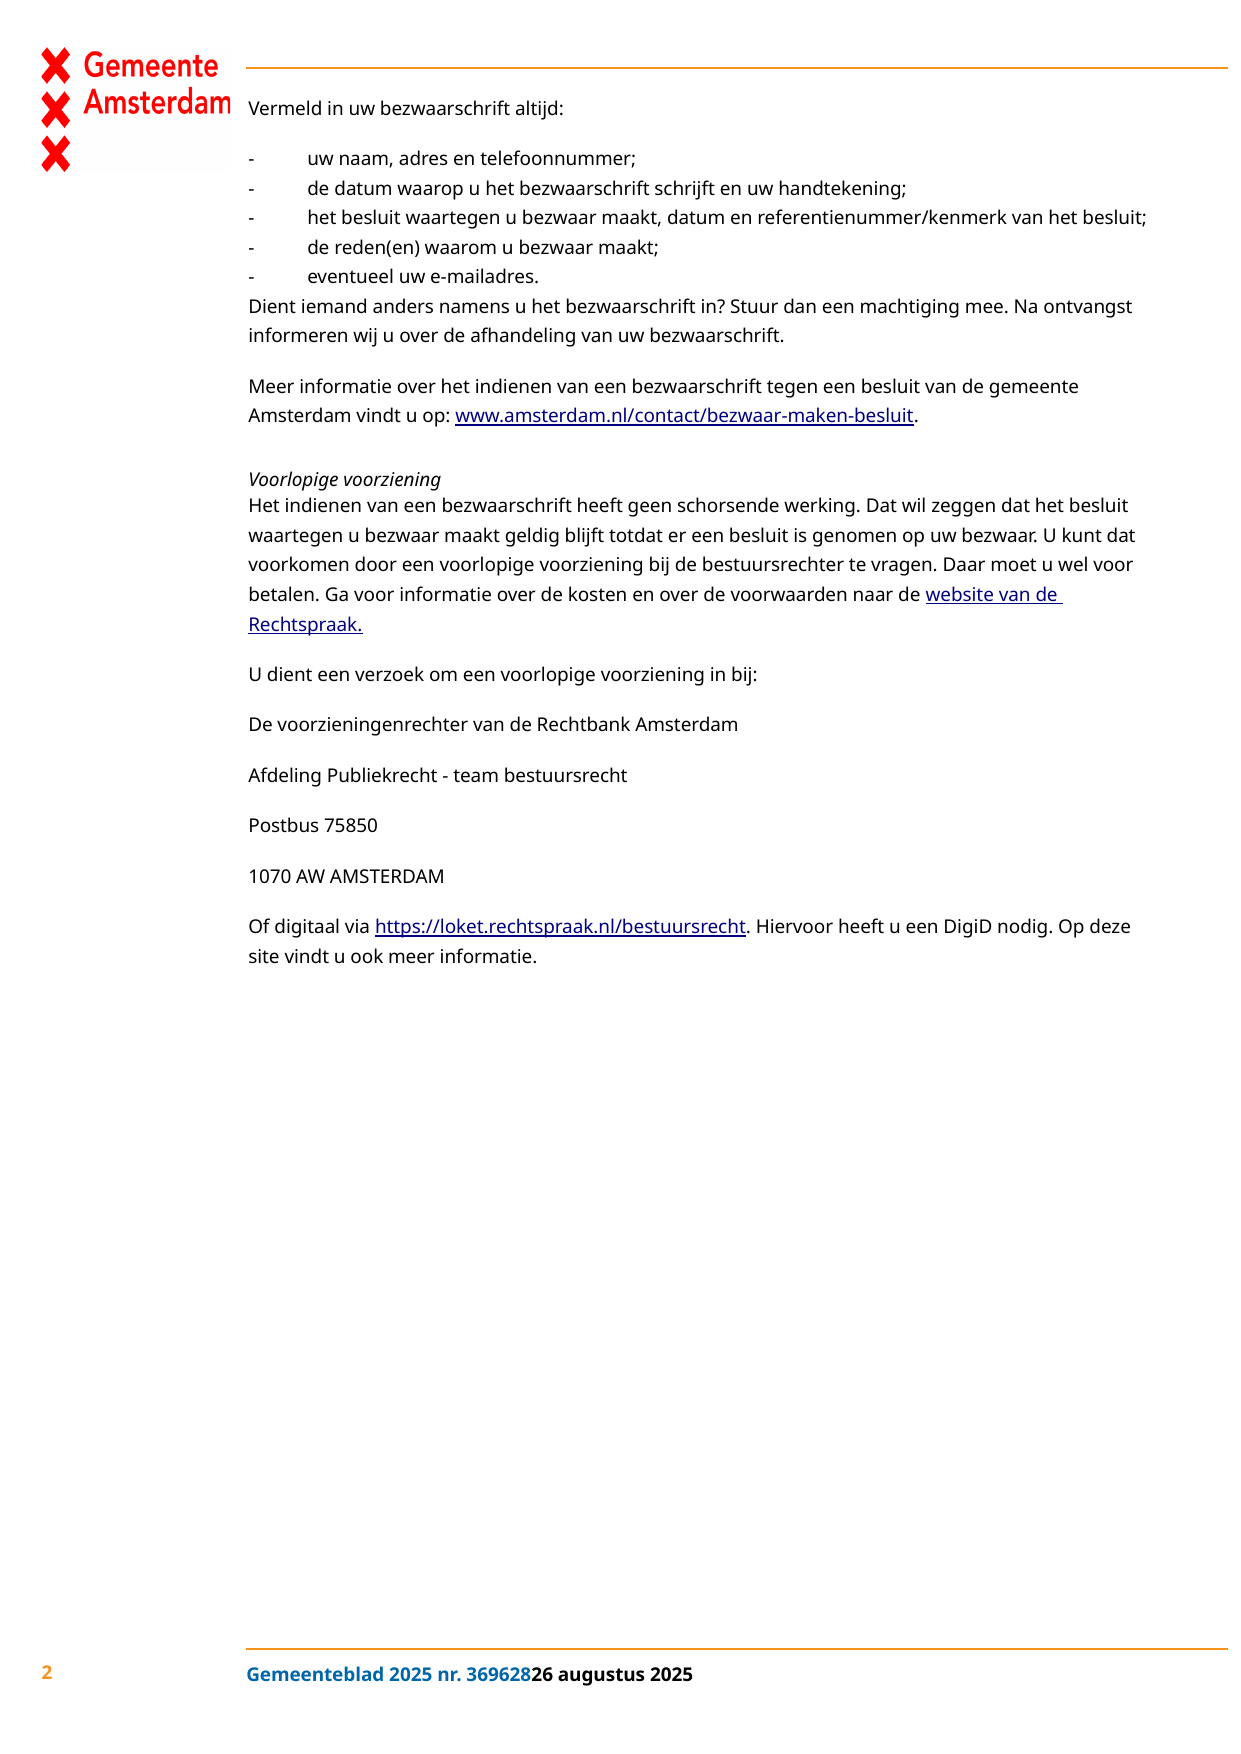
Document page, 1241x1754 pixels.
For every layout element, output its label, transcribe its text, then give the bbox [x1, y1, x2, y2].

text Het indienen van een bezwaarschrift heeft geen schorsende werking. Dat wil zeggen dat het besluit waartegen u bezwaar maakt geldig blijft totdat er een besluit is genomen op uw bezwaar. U kunt dat voorkomen door een voorlopige voorziening bij de bestuursrechter te vragen. Daar moet u wel voor betalen. Ga voor informatie over de kosten en over de voorwaarden naar de website van de Rechtspraak. [248, 492, 1152, 636]
list eventueel uw e-mailadres. [248, 263, 1152, 289]
text De voorzieningenrechter van de Rechtbank Amsterdam [248, 712, 1152, 737]
text Meer informatie over het indienen van een bezwaarschrift tegen een besluit van de gemeente Amsterdam vindt u op: www.amsterdam.nl/contact/bezwaar-maken-besluit. [248, 373, 1152, 428]
list de datum waarop u het bezwaarschrift schrijft en uw handtekening; [248, 175, 1152, 201]
text U dient een verzoek om een voorlopige voorziening in bij: [248, 661, 1152, 687]
text Afdeling Publiekrecht - team bestuursrecht [248, 762, 1152, 788]
text Vermeld in uw bezwaarschrift altijd: [248, 95, 1152, 121]
text 1070 AW AMSTERDAM [248, 863, 1152, 888]
list uw naam, adres en telefoonnummer; [248, 145, 1152, 171]
text Voorlopige voorziening [248, 467, 1152, 492]
text Dient iemand anders namens u het bezwaarschrift in? Stuur dan een machtiging mee. Na ontvangst informeren wij u over de afhandeling van uw bezwaarschrift. [248, 293, 1152, 348]
picture [41, 47, 231, 172]
list de reden(en) waarom u bezwaar maakt; [248, 234, 1152, 260]
list het besluit waartegen u bezwaar maakt, datum en referentienummer/kenmerk van het besluit; [248, 204, 1152, 230]
text Postbus 75850 [248, 812, 1152, 838]
text Of digitaal via https://loket.rechtspraak.nl/bestuursrecht. Hiervoor heeft u een DigiD nodig. Op deze site vindt u ook meer informatie. [248, 913, 1152, 968]
